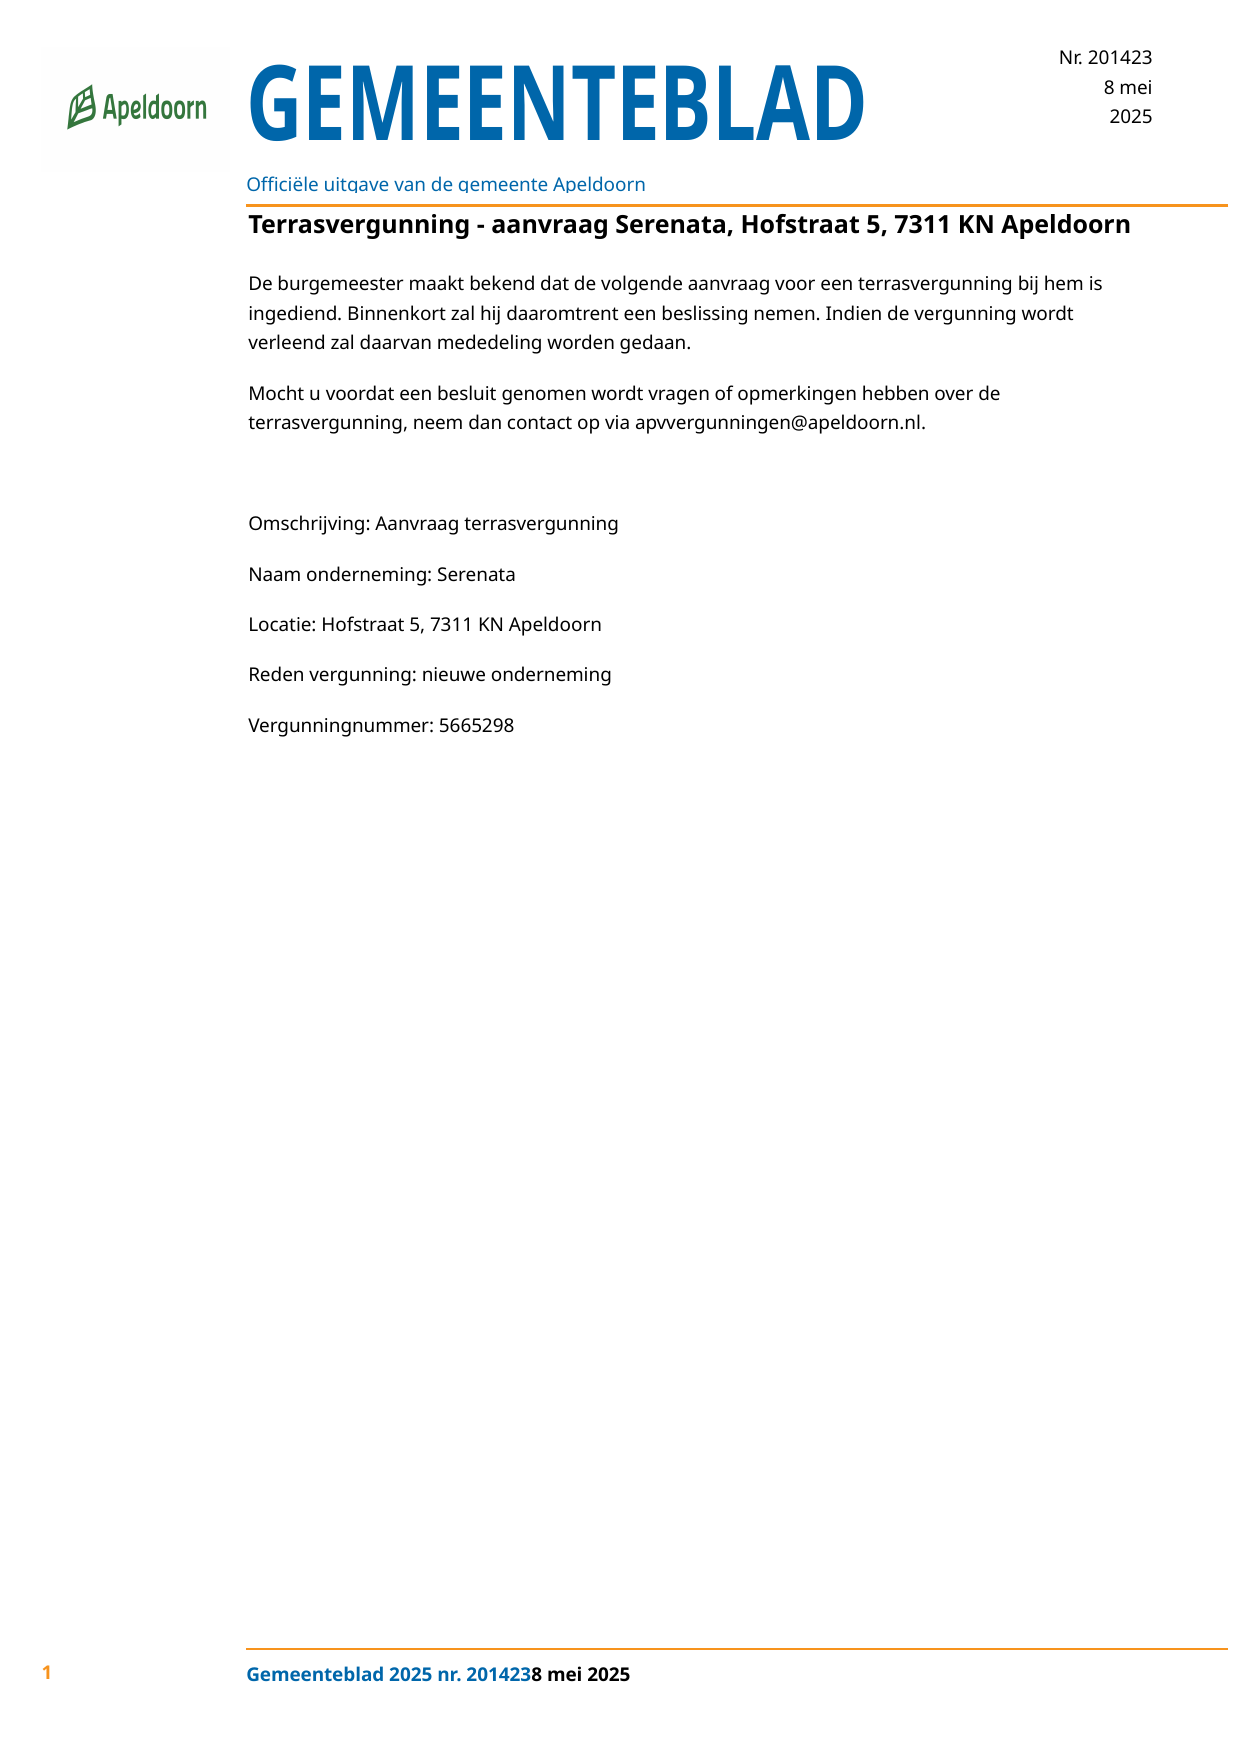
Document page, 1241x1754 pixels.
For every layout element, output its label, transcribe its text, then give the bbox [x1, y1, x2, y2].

text Omschrijving: Aanvraag terrasvergunning [248, 510, 1152, 536]
text Reden vergunning: nieuwe onderneming [248, 662, 1152, 687]
text Vergunningnummer: 5665298 [248, 712, 1152, 738]
text Mocht u voordat een besluit genomen wordt vragen of opmerkingen hebben over de terrasvergunning, neem dan contact op via apvvergunningen@apeldoorn.nl. [248, 380, 1152, 435]
text Locatie: Hofstraat 5, 7311 KN Apeldoorn [248, 611, 1152, 637]
text Naam onderneming: Serenata [248, 561, 1152, 586]
text Terrasvergunning - aanvraag Serenata, Hofstraat 5, 7311 KN Apeldoorn [248, 207, 1152, 241]
text De burgemeester maakt bekend dat de volgende aanvraag voor een terrasvergunning bij hem is ingediend. Binnenkort zal hij daaromtrent een beslissing nemen. Indien de vergunning wordt verleend zal daarvan mededeling worden gedaan. [248, 270, 1152, 355]
picture [41, 47, 231, 172]
